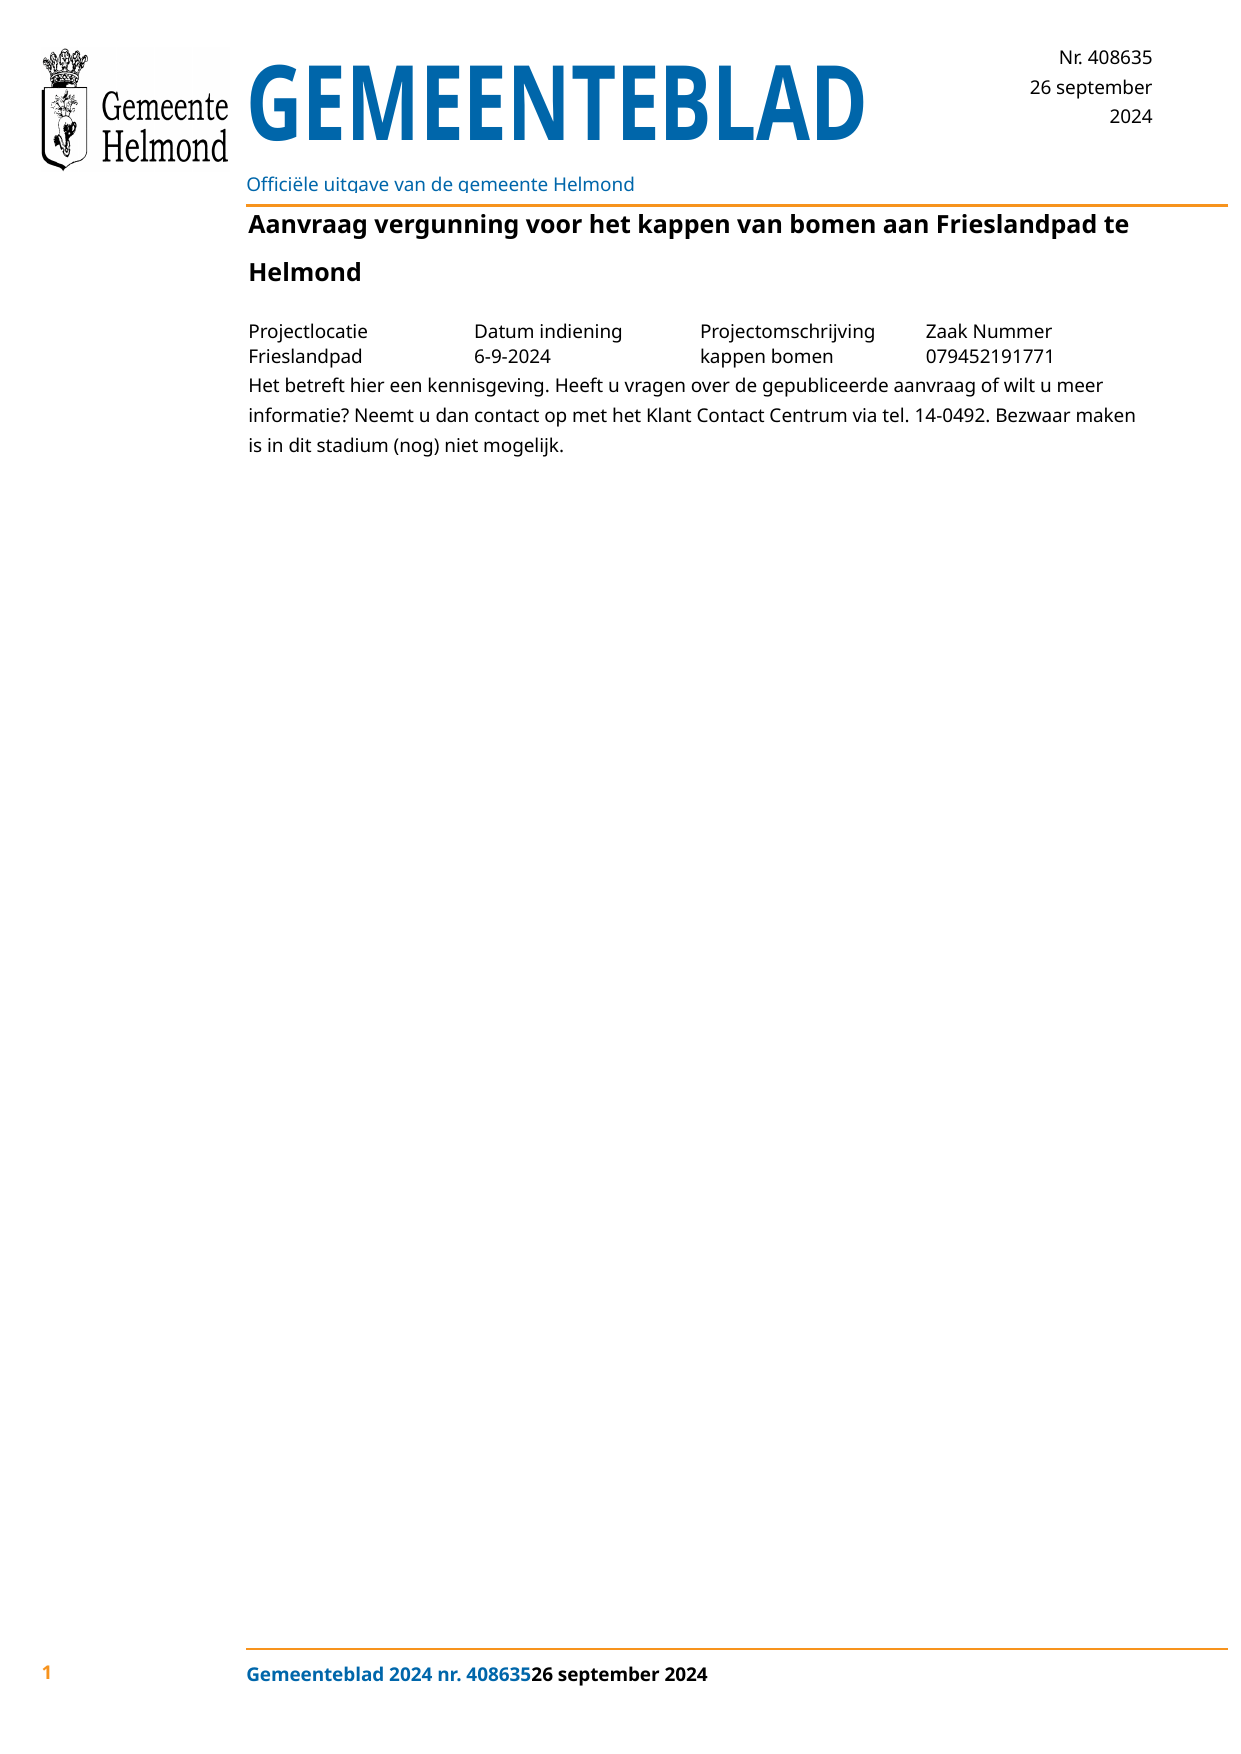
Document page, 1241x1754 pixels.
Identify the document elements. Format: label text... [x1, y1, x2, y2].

picture [41, 47, 231, 172]
table_header Zaak Nummer [926, 318, 1152, 344]
table_cell kappen bomen [700, 344, 926, 369]
table_header Datum indiening [474, 318, 700, 344]
text Het betreft hier een kennisgeving. Heeft u vragen over de gepubliceerde aanvraag of wilt u meer informatie? Neemt u dan contact op met het Klant Contact Centrum via tel. 14-0492. Bezwaar maken is in dit stadium (nog) niet mogelijk. [248, 373, 1152, 458]
table_cell Frieslandpad [248, 344, 474, 369]
table_cell 079452191771 [926, 344, 1152, 369]
table_header Projectlocatie [248, 318, 474, 344]
table_cell 6-9-2024 [474, 344, 700, 369]
text Aanvraag vergunning voor het kappen van bomen aan Frieslandpad te Helmond [248, 207, 1152, 288]
table_header Projectomschrijving [700, 318, 926, 344]
